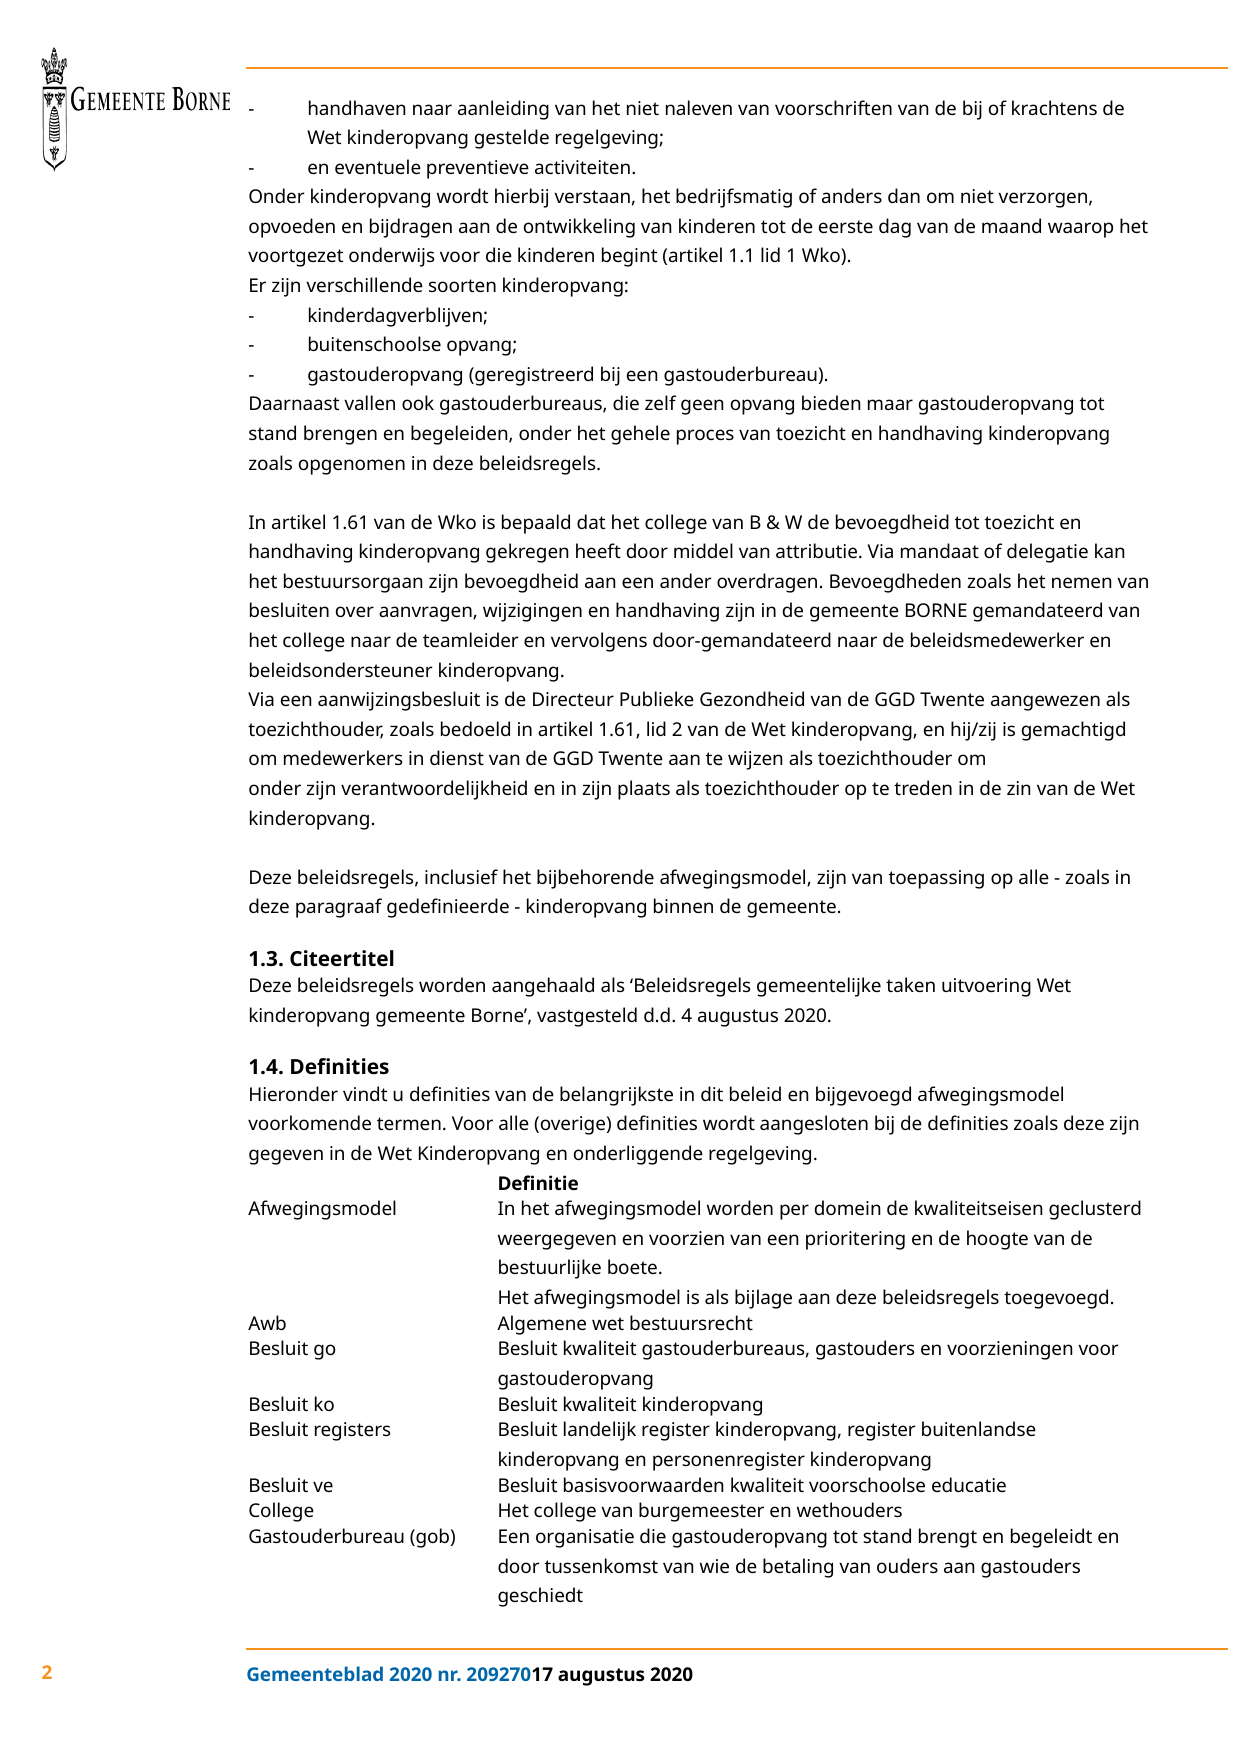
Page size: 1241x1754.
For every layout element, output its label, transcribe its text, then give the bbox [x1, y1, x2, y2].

list en eventuele preventieve activiteiten. [248, 154, 1152, 180]
text Deze beleidsregels, inclusief het bijbehorende afwegingsmodel, zijn van toepassing op alle - zoals in deze paragraaf gedefinieerde - kinderopvang binnen de gemeente. [248, 864, 1152, 919]
table_cell Awb [248, 1310, 497, 1336]
table_header Definitie [497, 1170, 1152, 1195]
table_header [248, 1170, 497, 1195]
list gastouderopvang (geregistreerd bij een gastouderbureau). [248, 361, 1152, 387]
table_cell Besluit registers [248, 1417, 497, 1472]
table_cell Het college van burgemeester en wethouders [497, 1498, 1152, 1523]
text In artikel 1.61 van de Wko is bepaald dat het college van B & W de bevoegdheid tot toezicht en handhaving kinderopvang gekregen heeft door middel van attributie. Via mandaat of delegatie kan het bestuursorgaan zijn bevoegdheid aan een ander overdragen. Bevoegdheden zoals het nemen van besluiten over aanvragen, wijzigingen en handhaving zijn in de gemeente BORNE gemandateerd van het college naar de teamleider en vervolgens door-gemandateerd naar de beleidsmedewerker en beleidsondersteuner kinderopvang. [248, 509, 1152, 683]
text 1.4. Definities [248, 1052, 1152, 1081]
table_cell Besluit basisvoorwaarden kwaliteit voorschoolse educatie [497, 1472, 1152, 1498]
list kinderdagverblijven; [248, 302, 1152, 328]
text 1.3. Citeertitel [248, 944, 1152, 972]
table_cell Afwegingsmodel [248, 1195, 497, 1310]
text Hieronder vindt u definities van de belangrijkste in dit beleid en bijgevoegd afwegingsmodel voorkomende termen. Voor alle (overige) definities wordt aangesloten bij de definities zoals deze zijn gegeven in de Wet Kinderopvang en onderliggende regelgeving. [248, 1081, 1152, 1166]
table_cell Besluit kwaliteit gastouderbureaus, gastouders en voorzieningen voor gastouderopvang [497, 1336, 1152, 1391]
list handhaven naar aanleiding van het niet naleven van voorschriften van de bij of krachtens de Wet kinderopvang gestelde regelgeving; [248, 95, 1152, 150]
text Daarnaast vallen ook gastouderbureaus, die zelf geen opvang bieden maar gastouderopvang tot stand brengen en begeleiden, onder het gehele proces van toezicht en handhaving kinderopvang zoals opgenomen in deze beleidsregels. [248, 391, 1152, 476]
table_cell Een organisatie die gastouderopvang tot stand brengt en begeleidt en door tussenkomst van wie de betaling van ouders aan gastouders geschiedt [497, 1524, 1152, 1608]
table_cell Besluit kwaliteit kinderopvang [497, 1391, 1152, 1417]
table_cell Besluit ko [248, 1391, 497, 1417]
text Onder kinderopvang wordt hierbij verstaan, het bedrijfsmatig of anders dan om niet verzorgen, opvoeden en bijdragen aan de ontwikkeling van kinderen tot de eerste dag van de maand waarop het voortgezet onderwijs voor die kinderen begint (artikel 1.1 lid 1 Wko). [248, 183, 1152, 268]
text Deze beleidsregels worden aangehaald als ‘Beleidsregels gemeentelijke taken uitvoering Wet kinderopvang gemeente Borne’, vastgesteld d.d. 4 augustus 2020. [248, 972, 1152, 1028]
text Via een aanwijzingsbesluit is de Directeur Publieke Gezondheid van de GGD Twente aangewezen als toezichthouder, zoals bedoeld in artikel 1.61, lid 2 van de Wet kinderopvang, en hij/zij is gemachtigd om medewerkers in dienst van de GGD Twente aan te wijzen als toezichthouder om [248, 686, 1152, 771]
table_cell In het afwegingsmodel worden per domein de kwaliteitseisen geclusterd weergegeven en voorzien van een prioritering en de hoogte van de bestuurlijke boete. Het afwegingsmodel is als bijlage aan deze beleidsregels toegevoegd. [497, 1195, 1152, 1310]
table_cell Algemene wet bestuursrecht [497, 1310, 1152, 1336]
table_cell Besluit ve [248, 1472, 497, 1498]
text Er zijn verschillende soorten kinderopvang: [248, 272, 1152, 298]
text onder zijn verantwoordelijkheid en in zijn plaats als toezichthouder op te treden in de zin van de Wet kinderopvang. [248, 775, 1152, 831]
table_cell Gastouderbureau (gob) [248, 1524, 497, 1608]
table_cell Besluit landelijk register kinderopvang, register buitenlandse kinderopvang en personenregister kinderopvang [497, 1417, 1152, 1472]
list buitenschoolse opvang; [248, 331, 1152, 357]
table_cell Besluit go [248, 1336, 497, 1391]
picture [41, 47, 231, 172]
table_cell College [248, 1498, 497, 1523]
